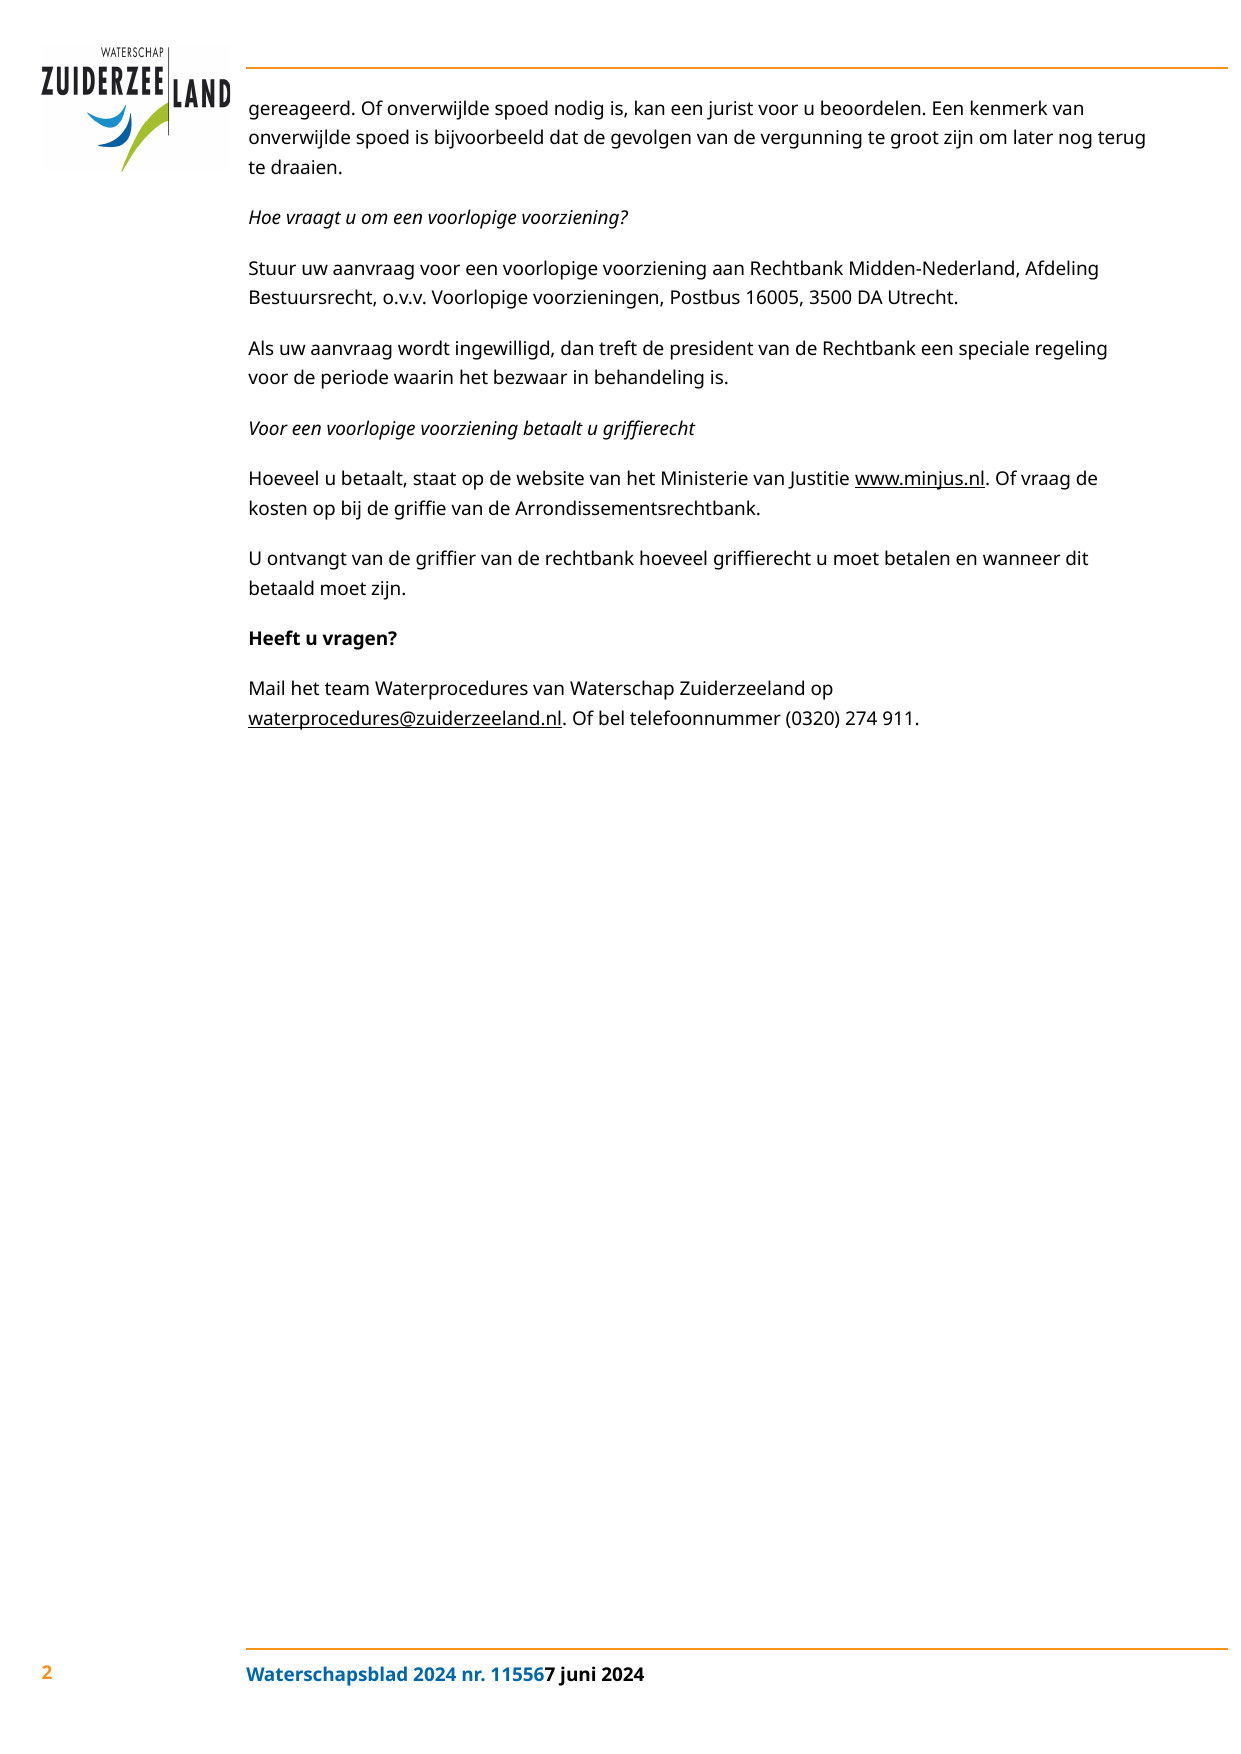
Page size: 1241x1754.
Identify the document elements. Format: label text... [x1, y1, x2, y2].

text Mail het team Waterprocedures van Waterschap Zuiderzeeland op waterprocedures@zuiderzeeland.nl. Of bel telefoonnummer (0320) 274 911. [248, 676, 1152, 731]
text U ontvangt van de griffier van de rechtbank hoeveel griffierecht u moet betalen en wanneer dit betaald moet zijn. [248, 545, 1152, 601]
text Voor een voorlopige voorziening betaalt u griffierecht [248, 415, 1152, 441]
text gereageerd. Of onverwijlde spoed nodig is, kan een jurist voor u beoordelen. Een kenmerk van onverwijlde spoed is bijvoorbeeld dat de gevolgen van de vergunning te groot zijn om later nog terug te draaien. [248, 95, 1152, 180]
picture [41, 47, 231, 172]
text Hoe vraagt u om een voorlopige voorziening? [248, 204, 1152, 230]
text Stuur uw aanvraag voor een voorlopige voorziening aan Rechtbank Midden-Nederland, Afdeling Bestuursrecht, o.v.v. Voorlopige voorzieningen, Postbus 16005, 3500 DA Utrecht. [248, 255, 1152, 310]
text Als uw aanvraag wordt ingewilligd, dan treft de president van de Rechtbank een speciale regeling voor de periode waarin het bezwaar in behandeling is. [248, 335, 1152, 390]
text Hoeveel u betaalt, staat op de website van het Ministerie van Justitie www.minjus.nl. Of vraag de kosten op bij de griffie van de Arrondissementsrechtbank. [248, 465, 1152, 521]
text Heeft u vragen? [248, 625, 1152, 651]
